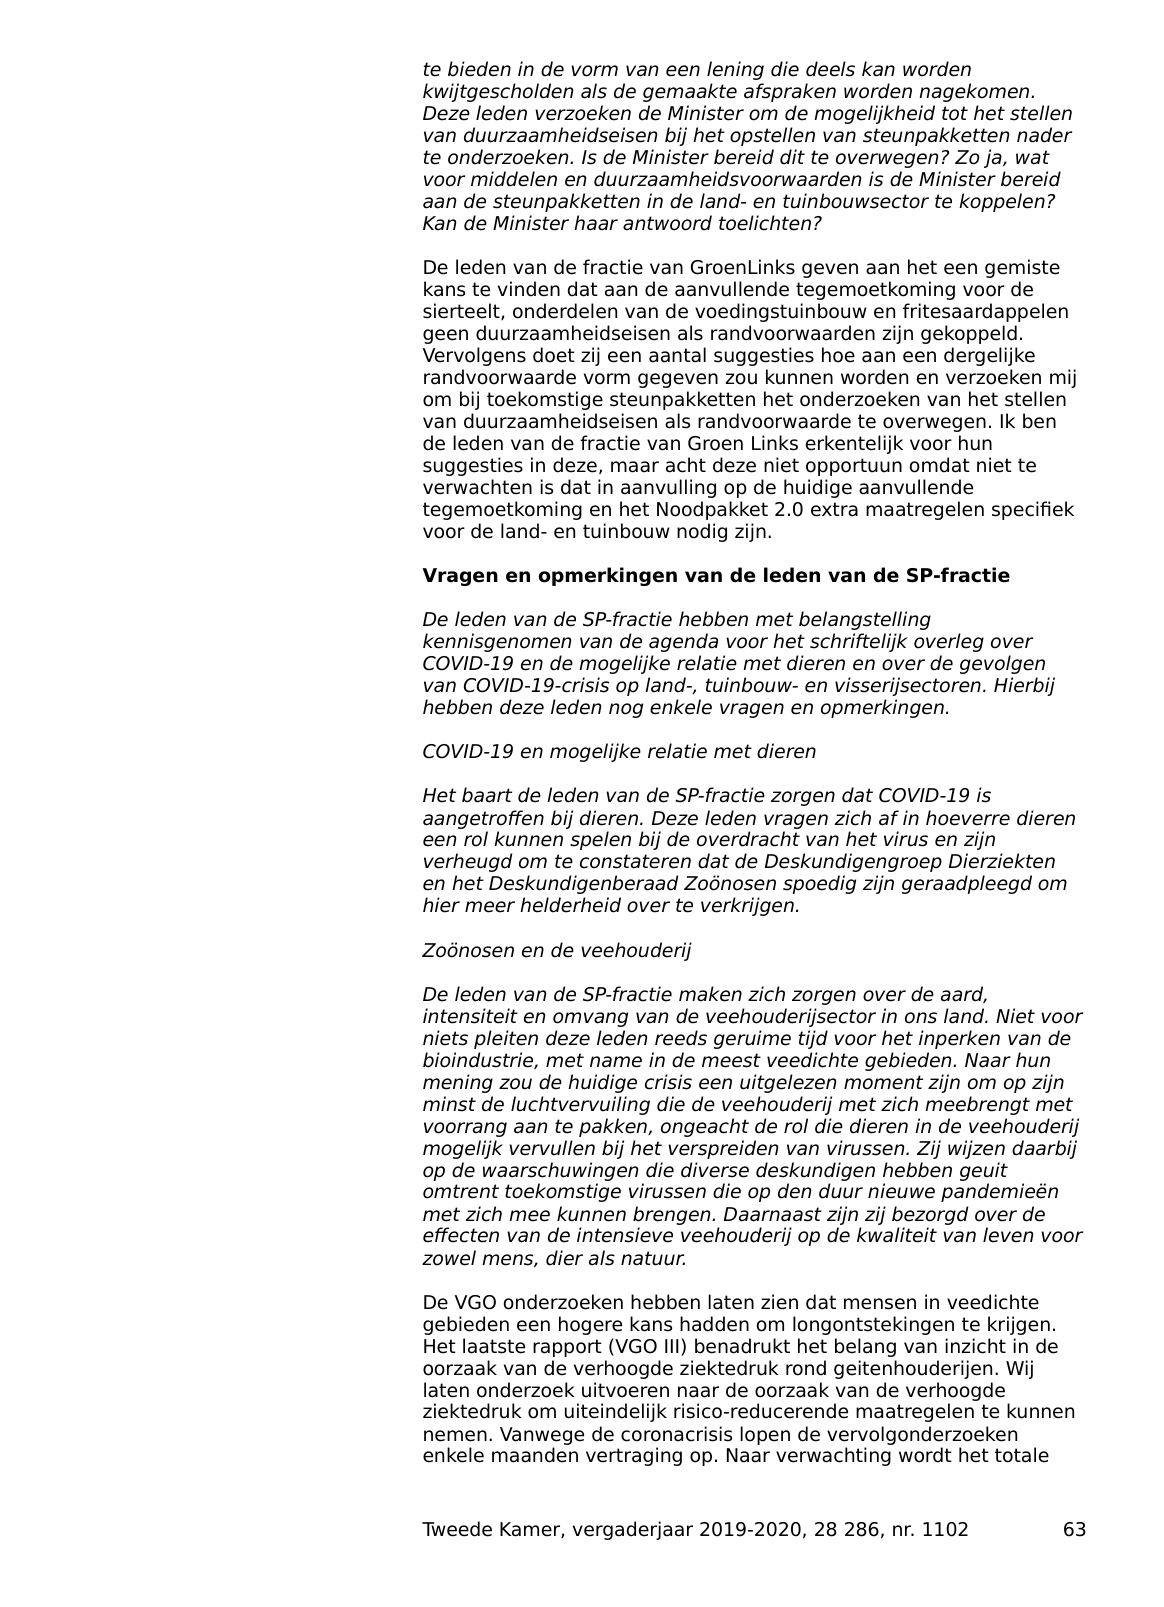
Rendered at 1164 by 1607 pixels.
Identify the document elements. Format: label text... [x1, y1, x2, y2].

subtitle Vragen en opmerkingen van de leden van de SP-fractie [422, 565, 1087, 587]
text Het baart de leden van de SP-fractie zorgen dat COVID-19 is aangetroffen bij dieren. Deze leden vragen zich af in hoeverre dieren een rol kunnen spelen bij de overdracht van het virus en zijn verheugd om te constateren dat de Deskundigengroep Dierziekten en het Deskundigenberaad Zoönosen spoedig zijn geraadpleegd om hier meer helderheid over te verkrijgen. [422, 785, 1087, 917]
subtitle Zoönosen en de veehouderij [422, 939, 1087, 961]
text te bieden in de vorm van een lening die deels kan worden kwijtgescholden als de gemaakte afspraken worden nagekomen. Deze leden verzoeken de Minister om de mogelijkheid tot het stellen van duurzaamheidseisen bij het opstellen van steunpakketten nader te onderzoeken. Is de Minister bereid dit te overwegen? Zo ja, wat voor middelen en duurzaamheidsvoorwaarden is de Minister bereid aan de steunpakketten in de land- en tuinbouwsector te koppelen? Kan de Minister haar antwoord toelichten? [422, 59, 1087, 235]
subtitle COVID-19 en mogelijke relatie met dieren [422, 741, 1087, 763]
text De VGO onderzoeken hebben laten zien dat mensen in veedichte gebieden een hogere kans hadden om longontstekingen te krijgen. Het laatste rapport (VGO III) benadrukt het belang van inzicht in de oorzaak van de verhoogde ziektedruk rond geitenhouderijen. Wij laten onderzoek uitvoeren naar de oorzaak van de verhoogde ziektedruk om uiteindelijk risico-reducerende maatregelen te kunnen nemen. Vanwege de coronacrisis lopen de vervolgonderzoeken enkele maanden vertraging op. Naar verwachting wordt het totale [422, 1292, 1087, 1467]
text De leden van de SP-fractie maken zich zorgen over de aard, intensiteit en omvang van de veehouderijsector in ons land. Niet voor niets pleiten deze leden reeds geruime tijd voor het inperken van de bioindustrie, met name in de meest veedichte gebieden. Naar hun mening zou de huidige crisis een uitgelezen moment zijn om op zijn minst de luchtvervuiling die de veehouderij met zich meebrengt met voorrang aan te pakken, ongeacht de rol die dieren in de veehouderij mogelijk vervullen bij het verspreiden van virussen. Zij wijzen daarbij op de waarschuwingen die diverse deskundigen hebben geuit omtrent toekomstige virussen die op den duur nieuwe pandemieën met zich mee kunnen brengen. Daarnaast zijn zij bezorgd over de effecten van de intensieve veehouderij op de kwaliteit van leven voor zowel mens, dier als natuur. [422, 984, 1087, 1269]
text De leden van de SP-fractie hebben met belangstelling kennisgenomen van de agenda voor het schriftelijk overleg over COVID-19 en de mogelijke relatie met dieren en over de gevolgen van COVID-19-crisis op land-, tuinbouw- en visserijsectoren. Hierbij hebben deze leden nog enkele vragen en opmerkingen. [422, 609, 1087, 719]
text De leden van de fractie van GroenLinks geven aan het een gemiste kans te vinden dat aan de aanvullende tegemoetkoming voor de sierteelt, onderdelen van de voedingstuinbouw en fritesaardappelen geen duurzaamheidseisen als randvoorwaarden zijn gekoppeld. Vervolgens doet zij een aantal suggesties hoe aan een dergelijke randvoorwaarde vorm gegeven zou kunnen worden en verzoeken mij om bij toekomstige steunpakketten het onderzoeken van het stellen van duurzaamheidseisen als randvoorwaarde te overwegen. Ik ben de leden van de fractie van Groen Links erkentelijk voor hun suggesties in deze, maar acht deze niet opportuun omdat niet te verwachten is dat in aanvulling op de huidige aanvullende tegemoetkoming en het Noodpakket 2.0 extra maatregelen specifiek voor de land- en tuinbouw nodig zijn. [422, 257, 1087, 543]
